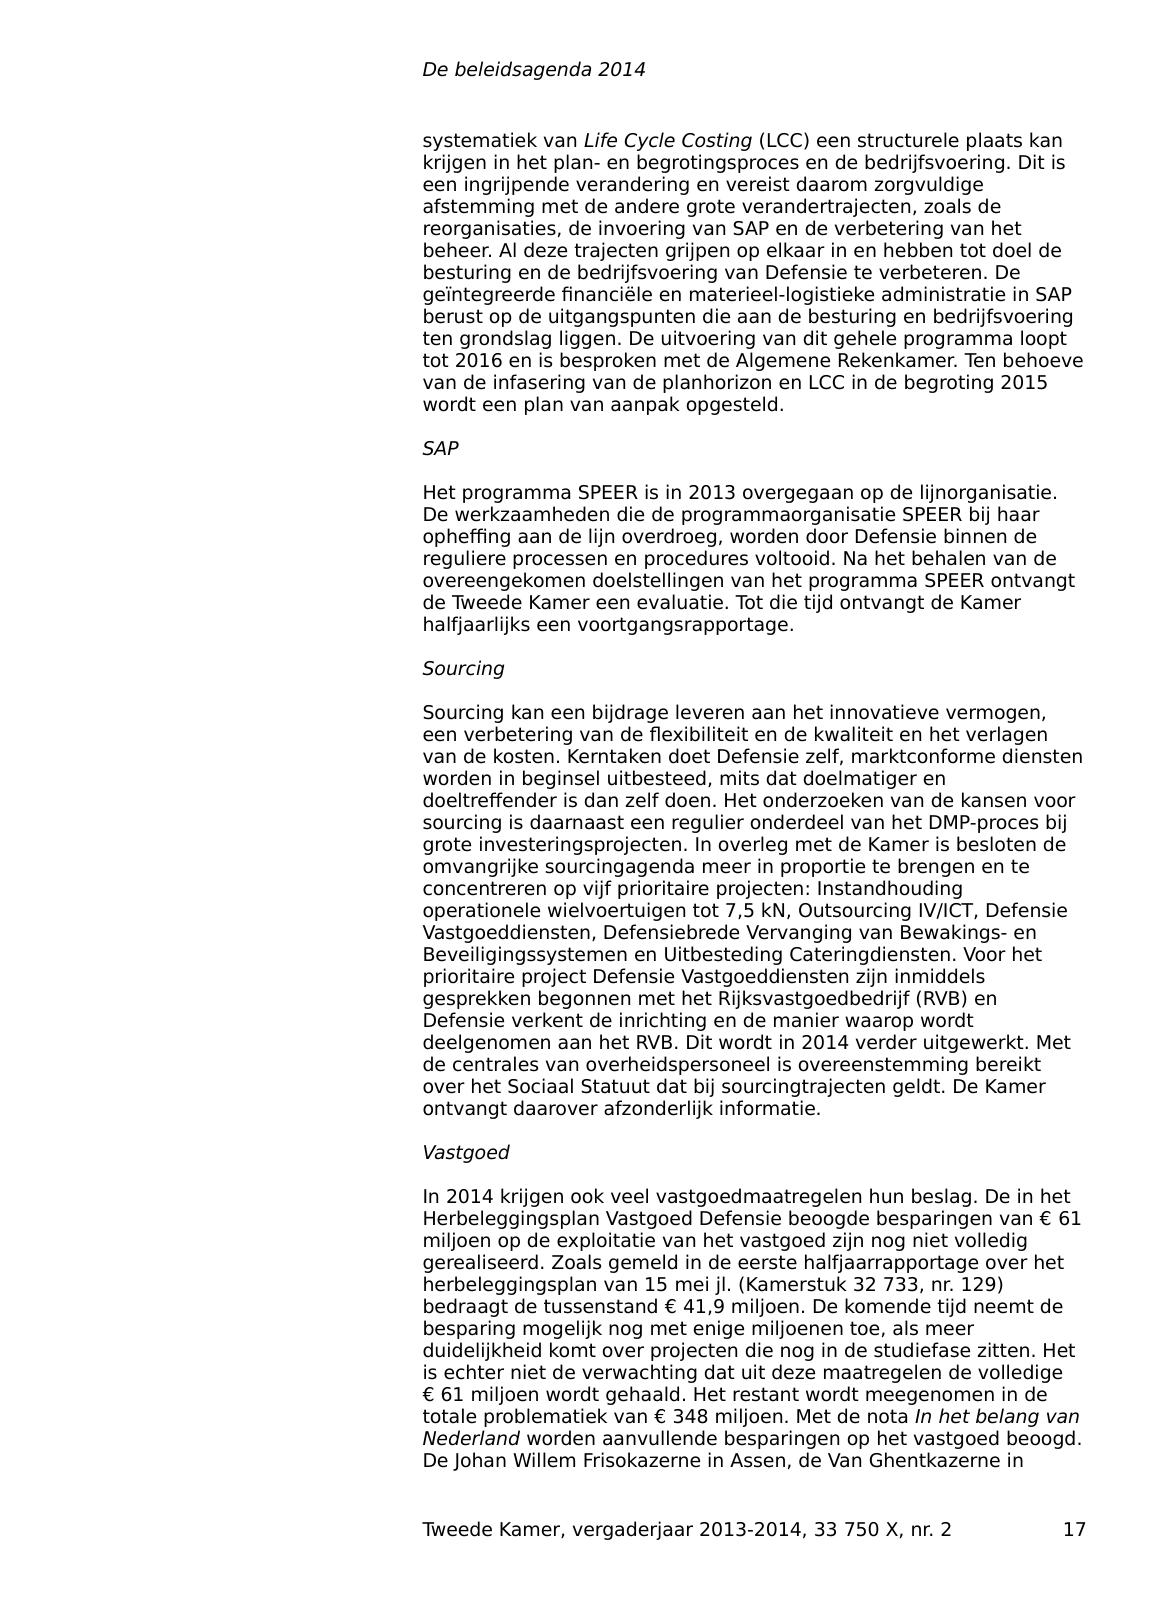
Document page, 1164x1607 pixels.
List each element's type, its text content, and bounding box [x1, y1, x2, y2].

subtitle Sourcing [422, 658, 1087, 680]
subtitle Vastgoed [422, 1142, 1087, 1164]
text Het programma SPEER is in 2013 overgegaan op de lijnorganisatie. De werkzaamheden die de programmaorganisatie SPEER bij haar opheffing aan de lijn overdroeg, worden door Defensie binnen de reguliere processen en procedures voltooid. Na het behalen van de overeengekomen doelstellingen van het programma SPEER ontvangt de Tweede Kamer een evaluatie. Tot die tijd ontvangt de Kamer halfjaarlijks een voortgangsrapportage. [422, 482, 1087, 636]
text In 2014 krijgen ook veel vastgoedmaatregelen hun beslag. De in het Herbeleggingsplan Vastgoed Defensie beoogde besparingen van € 61 miljoen op de exploitatie van het vastgoed zijn nog niet volledig gerealiseerd. Zoals gemeld in de eerste halfjaarrapportage over het herbeleggingsplan van 15 mei jl. (Kamerstuk 32 733, nr. 129) bedraagt de tussenstand € 41,9 miljoen. De komende tijd neemt de besparing mogelijk nog met enige miljoenen toe, als meer duidelijkheid komt over projecten die nog in de studiefase zitten. Het is echter niet de verwachting dat uit deze maatregelen de volledige € 61 miljoen wordt gehaald. Het restant wordt meegenomen in de totale problematiek van € 348 miljoen. Met de nota In het belang van Nederland worden aanvullende besparingen op het vastgoed beoogd. De Johan Willem Frisokazerne in Assen, de Van Ghentkazerne in [422, 1186, 1087, 1472]
text systematiek van Life Cycle Costing (LCC) een structurele plaats kan krijgen in het plan- en begrotingsproces en de bedrijfsvoering. Dit is een ingrijpende verandering en vereist daarom zorgvuldige afstemming met de andere grote verandertrajecten, zoals de reorganisaties, de invoering van SAP en de verbetering van het beheer. Al deze trajecten grijpen op elkaar in en hebben tot doel de besturing en de bedrijfsvoering van Defensie te verbeteren. De geïntegreerde financiële en materieel-logistieke administratie in SAP berust op de uitgangspunten die aan de besturing en bedrijfsvoering ten grondslag liggen. De uitvoering van dit gehele programma loopt tot 2016 en is besproken met de Algemene Rekenkamer. Ten behoeve van de infasering van de planhorizon en LCC in de begroting 2015 wordt een plan van aanpak opgesteld. [422, 130, 1087, 416]
text Sourcing kan een bijdrage leveren aan het innovatieve vermogen, een verbetering van de flexibiliteit en de kwaliteit en het verlagen van de kosten. Kerntaken doet Defensie zelf, marktconforme diensten worden in beginsel uitbesteed, mits dat doelmatiger en doeltreffender is dan zelf doen. Het onderzoeken van de kansen voor sourcing is daarnaast een regulier onderdeel van het DMP-proces bij grote investeringsprojecten. In overleg met de Kamer is besloten de omvangrijke sourcingagenda meer in proportie te brengen en te concentreren op vijf prioritaire projecten: Instandhouding operationele wielvoertuigen tot 7,5 kN, Outsourcing IV/ICT, Defensie Vastgoeddiensten, Defensiebrede Vervanging van Bewakings- en Beveiligingssystemen en Uitbesteding Cateringdiensten. Voor het prioritaire project Defensie Vastgoeddiensten zijn inmiddels gesprekken begonnen met het Rijksvastgoedbedrijf (RVB) en Defensie verkent de inrichting en de manier waarop wordt deelgenomen aan het RVB. Dit wordt in 2014 verder uitgewerkt. Met de centrales van overheidspersoneel is overeenstemming bereikt over het Sociaal Statuut dat bij sourcingtrajecten geldt. De Kamer ontvangt daarover afzonderlijk informatie. [422, 702, 1087, 1120]
subtitle SAP [422, 438, 1087, 460]
